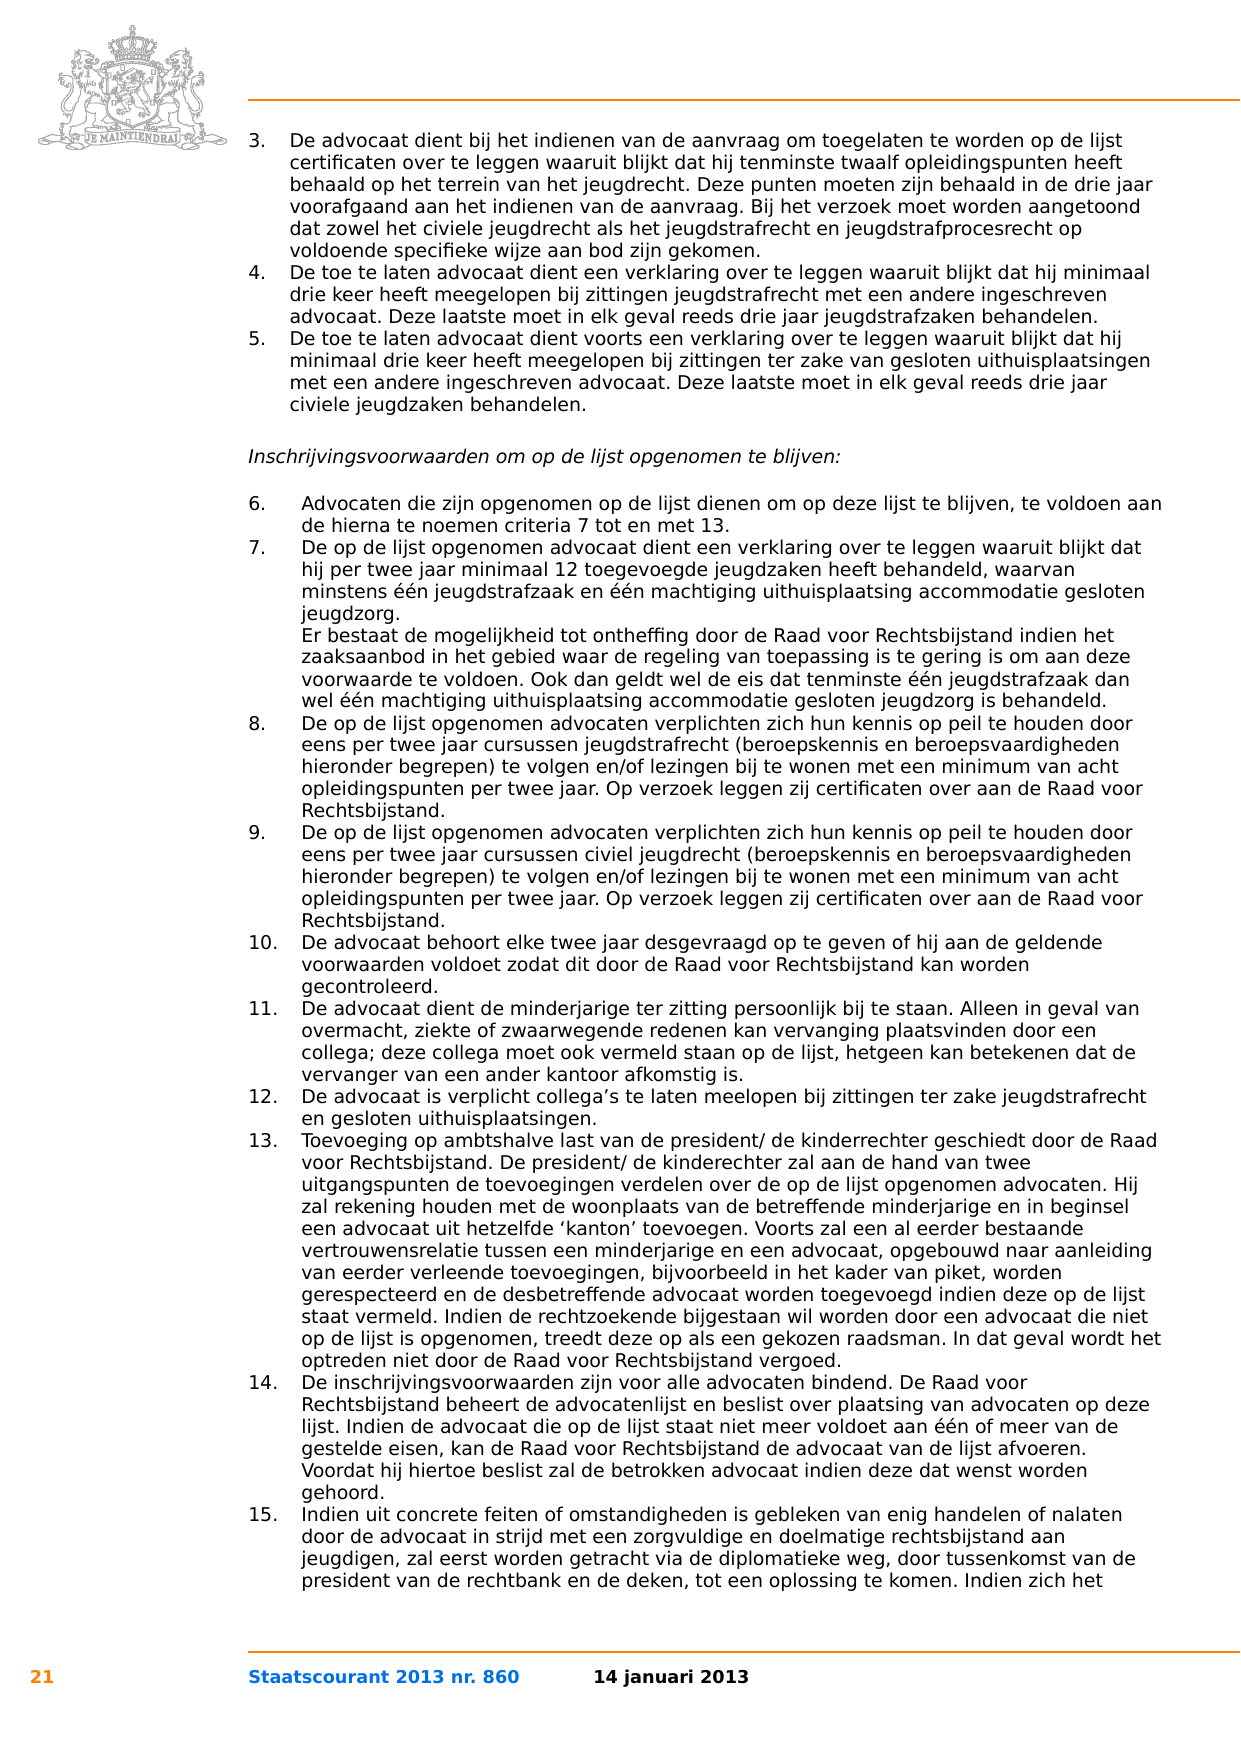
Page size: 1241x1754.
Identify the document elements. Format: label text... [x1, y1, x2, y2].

text 10. De advocaat behoort elke twee jaar desgevraagd op te geven of hij aan de geldende voorwaarden voldoet zodat dit door de Raad voor Rechtsbijstand kan worden gecontroleerd. [248, 932, 1163, 998]
text 8. De op de lijst opgenomen advocaten verplichten zich hun kennis op peil te houden door eens per twee jaar cursussen jeugdstrafrecht (beroepskennis en beroepsvaardigheden hieronder begrepen) te volgen en/of lezingen bij te wonen met een minimum van acht opleidingspunten per twee jaar. Op verzoek leggen zij certificaten over aan de Raad voor Rechtsbijstand. [248, 712, 1163, 822]
text 15. Indien uit concrete feiten of omstandigheden is gebleken van enig handelen of nalaten door de advocaat in strijd met een zorgvuldige en doelmatige rechtsbijstand aan jeugdigen, zal eerst worden getracht via de diplomatieke weg, door tussenkomst van de president van de rechtbank en de deken, tot een oplossing te komen. Indien zich het [248, 1504, 1163, 1592]
text 6. Advocaten die zijn opgenomen op de lijst dienen om op deze lijst te blijven, te voldoen aan de hierna te noemen criteria 7 tot en met 13. [248, 493, 1163, 537]
text 12. De advocaat is verplicht collega’s te laten meelopen bij zittingen ter zake jeugdstrafrecht en gesloten uithuisplaatsingen. [248, 1086, 1163, 1130]
picture [38, 25, 227, 150]
text 13. Toevoeging op ambtshalve last van de president/ de kinderrechter geschiedt door de Raad voor Rechtsbijstand. De president/ de kinderechter zal aan de hand van twee uitgangspunten de toevoegingen verdelen over de op de lijst opgenomen advocaten. Hij zal rekening houden met de woonplaats van de betreffende minderjarige en in beginsel een advocaat uit hetzelfde ‘kanton’ toevoegen. Voorts zal een al eerder bestaande vertrouwensrelatie tussen een minderjarige en een advocaat, opgebouwd naar aanleiding van eerder verleende toevoegingen, bijvoorbeeld in het kader van piket, worden gerespecteerd en de desbetreffende advocaat worden toegevoegd indien deze op de lijst staat vermeld. Indien de rechtzoekende bijgestaan wil worden door een advocaat die niet op de lijst is opgenomen, treedt deze op als een gekozen raadsman. In dat geval wordt het optreden niet door de Raad voor Rechtsbijstand vergoed. [248, 1130, 1163, 1372]
text 9. De op de lijst opgenomen advocaten verplichten zich hun kennis op peil te houden door eens per twee jaar cursussen civiel jeugdrecht (beroepskennis en beroepsvaardigheden hieronder begrepen) te volgen en/of lezingen bij te wonen met een minimum van acht opleidingspunten per twee jaar. Op verzoek leggen zij certificaten over aan de Raad voor Rechtsbijstand. [248, 822, 1163, 932]
text Er bestaat de mogelijkheid tot ontheffing door de Raad voor Rechtsbijstand indien het zaaksaanbod in het gebied waar de regeling van toepassing is te gering is om aan deze voorwaarde te voldoen. Ook dan geldt wel de eis dat tenminste één jeugdstrafzaak dan wel één machtiging uithuisplaatsing accommodatie gesloten jeugdzorg is behandeld. [301, 624, 1163, 712]
text 11. De advocaat dient de minderjarige ter zitting persoonlijk bij te staan. Alleen in geval van overmacht, ziekte of zwaarwegende redenen kan vervanging plaatsvinden door een collega; deze collega moet ook vermeld staan op de lijst, hetgeen kan betekenen dat de vervanger van een ander kantoor afkomstig is. [248, 998, 1163, 1086]
text 5. De toe te laten advocaat dient voorts een verklaring over te leggen waaruit blijkt dat hij minimaal drie keer heeft meegelopen bij zittingen ter zake van gesloten uithuisplaatsingen met een andere ingeschreven advocaat. Deze laatste moet in elk geval reeds drie jaar civiele jeugdzaken behandelen. [248, 328, 1163, 416]
text 4. De toe te laten advocaat dient een verklaring over te leggen waaruit blijkt dat hij minimaal drie keer heeft meegelopen bij zittingen jeugdstrafrecht met een andere ingeschreven advocaat. Deze laatste moet in elk geval reeds drie jaar jeugdstrafzaken behandelen. [248, 262, 1163, 328]
subtitle Inschrijvingsvoorwaarden om op de lijst opgenomen te blijven: [248, 446, 1163, 468]
text 3. De advocaat dient bij het indienen van de aanvraag om toegelaten te worden op de lijst certificaten over te leggen waaruit blijkt dat hij tenminste twaalf opleidingspunten heeft behaald op het terrein van het jeugdrecht. Deze punten moeten zijn behaald in de drie jaar voorafgaand aan het indienen van de aanvraag. Bij het verzoek moet worden aangetoond dat zowel het civiele jeugdrecht als het jeugdstrafrecht en jeugdstrafprocesrecht op voldoende specifieke wijze aan bod zijn gekomen. [248, 130, 1163, 262]
text 7. De op de lijst opgenomen advocaat dient een verklaring over te leggen waaruit blijkt dat hij per twee jaar minimaal 12 toegevoegde jeugdzaken heeft behandeld, waarvan minstens één jeugdstrafzaak en één machtiging uithuisplaatsing accommodatie gesloten jeugdzorg. [248, 537, 1163, 624]
text 14. De inschrijvingsvoorwaarden zijn voor alle advocaten bindend. De Raad voor Rechtsbijstand beheert de advocatenlijst en beslist over plaatsing van advocaten op deze lijst. Indien de advocaat die op de lijst staat niet meer voldoet aan één of meer van de gestelde eisen, kan de Raad voor Rechtsbijstand de advocaat van de lijst afvoeren. Voordat hij hiertoe beslist zal de betrokken advocaat indien deze dat wenst worden gehoord. [248, 1372, 1163, 1504]
